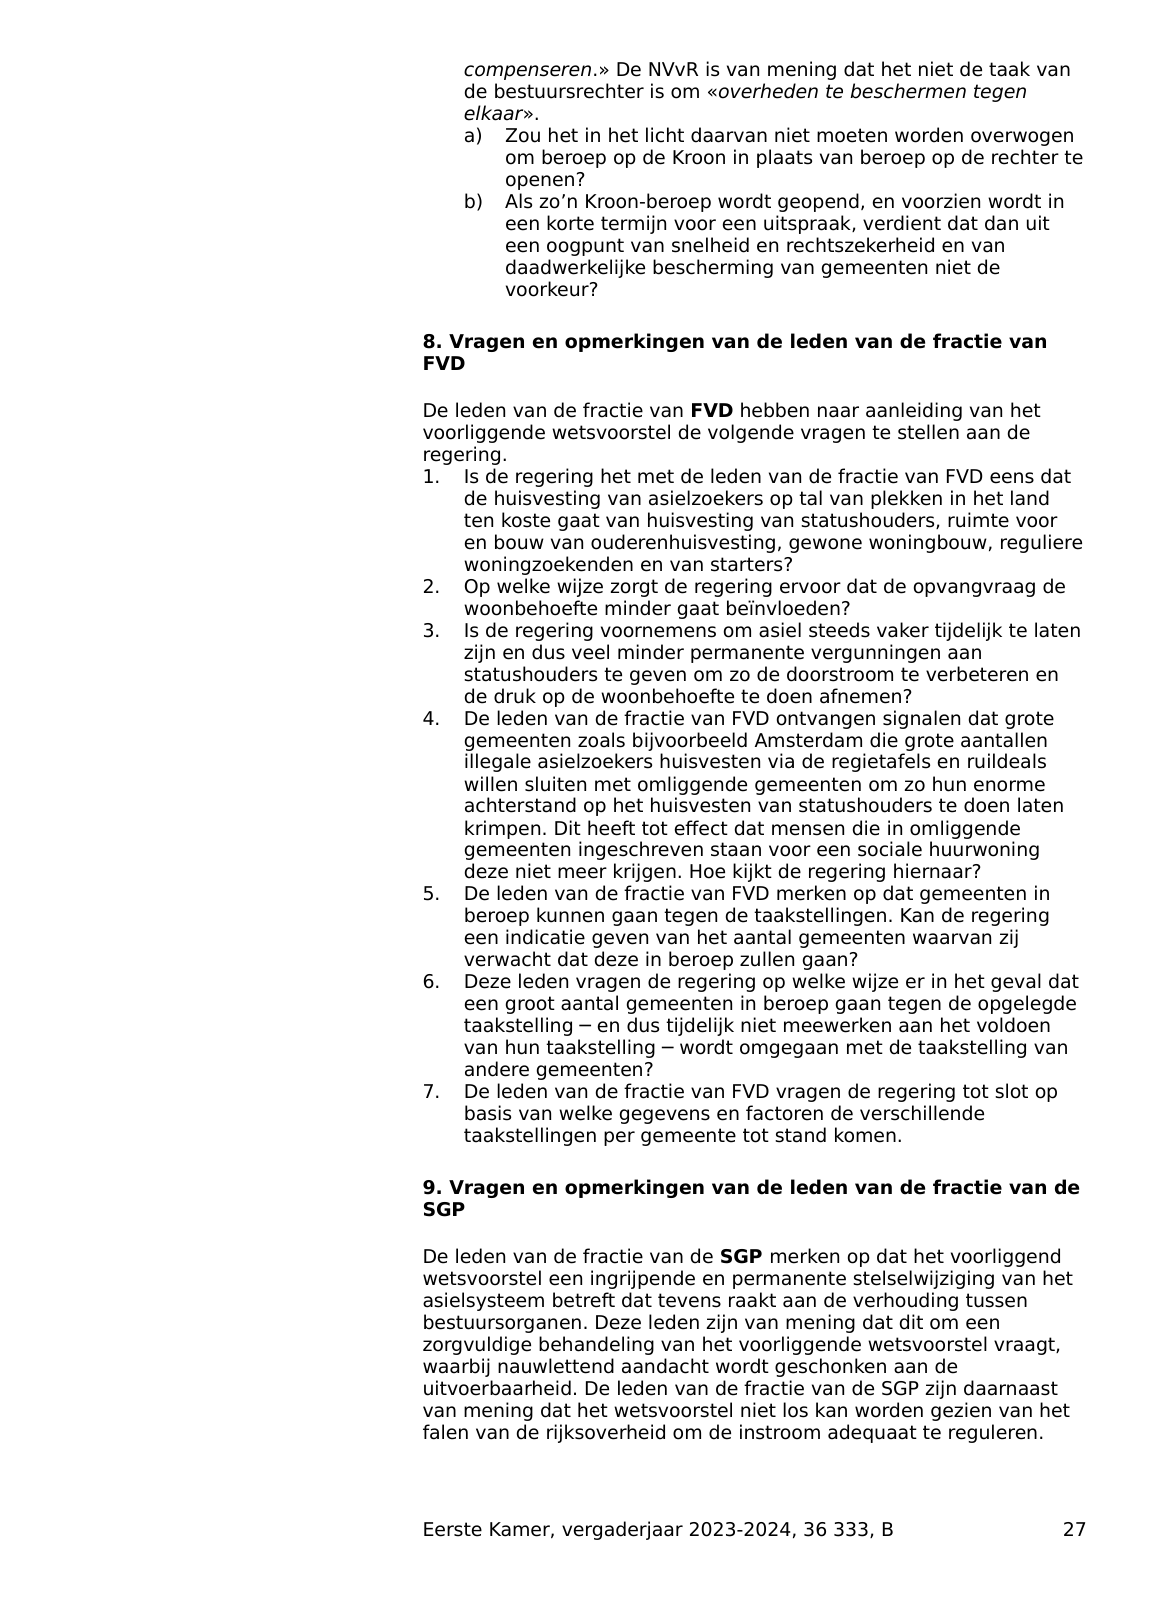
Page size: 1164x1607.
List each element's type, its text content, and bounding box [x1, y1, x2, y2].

text De leden van de fractie van de SGP merken op dat het voorliggend wetsvoorstel een ingrijpende en permanente stelselwijziging van het asielsysteem betreft dat tevens raakt aan de verhouding tussen bestuursorganen. Deze leden zijn van mening dat dit om een zorgvuldige behandeling van het voorliggende wetsvoorstel vraagt, waarbij nauwlettend aandacht wordt geschonken aan de uitvoerbaarheid. De leden van de fractie van de SGP zijn daarnaast van mening dat het wetsvoorstel niet los kan worden gezien van het falen van de rijksoverheid om de instroom adequaat te reguleren. [422, 1246, 1087, 1444]
text 3. Is de regering voornemens om asiel steeds vaker tijdelijk te laten zijn en dus veel minder permanente vergunningen aan statushouders te geven om zo de doorstroom te verbeteren en de druk op de woonbehoefte te doen afnemen? [422, 619, 1087, 707]
text 2. Op welke wijze zorgt de regering ervoor dat de opvangvraag de woonbehoefte minder gaat beïnvloeden? [422, 576, 1087, 619]
subtitle 8. Vragen en opmerkingen van de leden van de fractie van FVD [422, 331, 1087, 375]
text De leden van de fractie van FVD hebben naar aanleiding van het voorliggende wetsvoorstel de volgende vragen te stellen aan de regering. [422, 400, 1087, 466]
text b) Als zo’n Kroon-beroep wordt geopend, en voorzien wordt in een korte termijn voor een uitspraak, verdient dat dan uit een oogpunt van snelheid en rechtszekerheid en van daadwerkelijke bescherming van gemeenten niet de voorkeur? [464, 191, 1087, 301]
text 5. De leden van de fractie van FVD merken op dat gemeenten in beroep kunnen gaan tegen de taakstellingen. Kan de regering een indicatie geven van het aantal gemeenten waarvan zij verwacht dat deze in beroep zullen gaan? [422, 883, 1087, 971]
text compenseren.» De NVvR is van mening dat het niet de taak van de bestuursrechter is om «overheden te beschermen tegen elkaar». [464, 59, 1087, 125]
text 7. De leden van de fractie van FVD vragen de regering tot slot op basis van welke gegevens en factoren de verschillende taakstellingen per gemeente tot stand komen. [422, 1081, 1087, 1147]
text 4. De leden van de fractie van FVD ontvangen signalen dat grote gemeenten zoals bijvoorbeeld Amsterdam die grote aantallen illegale asielzoekers huisvesten via de regietafels en ruildeals willen sluiten met omliggende gemeenten om zo hun enorme achterstand op het huisvesten van statushouders te doen laten krimpen. Dit heeft tot effect dat mensen die in omliggende gemeenten ingeschreven staan voor een sociale huurwoning deze niet meer krijgen. Hoe kijkt de regering hiernaar? [422, 707, 1087, 883]
subtitle 9. Vragen en opmerkingen van de leden van de fractie van de SGP [422, 1177, 1087, 1221]
text 6. Deze leden vragen de regering op welke wijze er in het geval dat een groot aantal gemeenten in beroep gaan tegen de opgelegde taakstelling ─ en dus tijdelijk niet meewerken aan het voldoen van hun taakstelling ─ wordt omgegaan met de taakstelling van andere gemeenten? [422, 971, 1087, 1081]
text a) Zou het in het licht daarvan niet moeten worden overwogen om beroep op de Kroon in plaats van beroep op de rechter te openen? [464, 125, 1087, 191]
text 1. Is de regering het met de leden van de fractie van FVD eens dat de huisvesting van asielzoekers op tal van plekken in het land ten koste gaat van huisvesting van statushouders, ruimte voor en bouw van ouderenhuisvesting, gewone woningbouw, reguliere woningzoekenden en van starters? [422, 466, 1087, 576]
